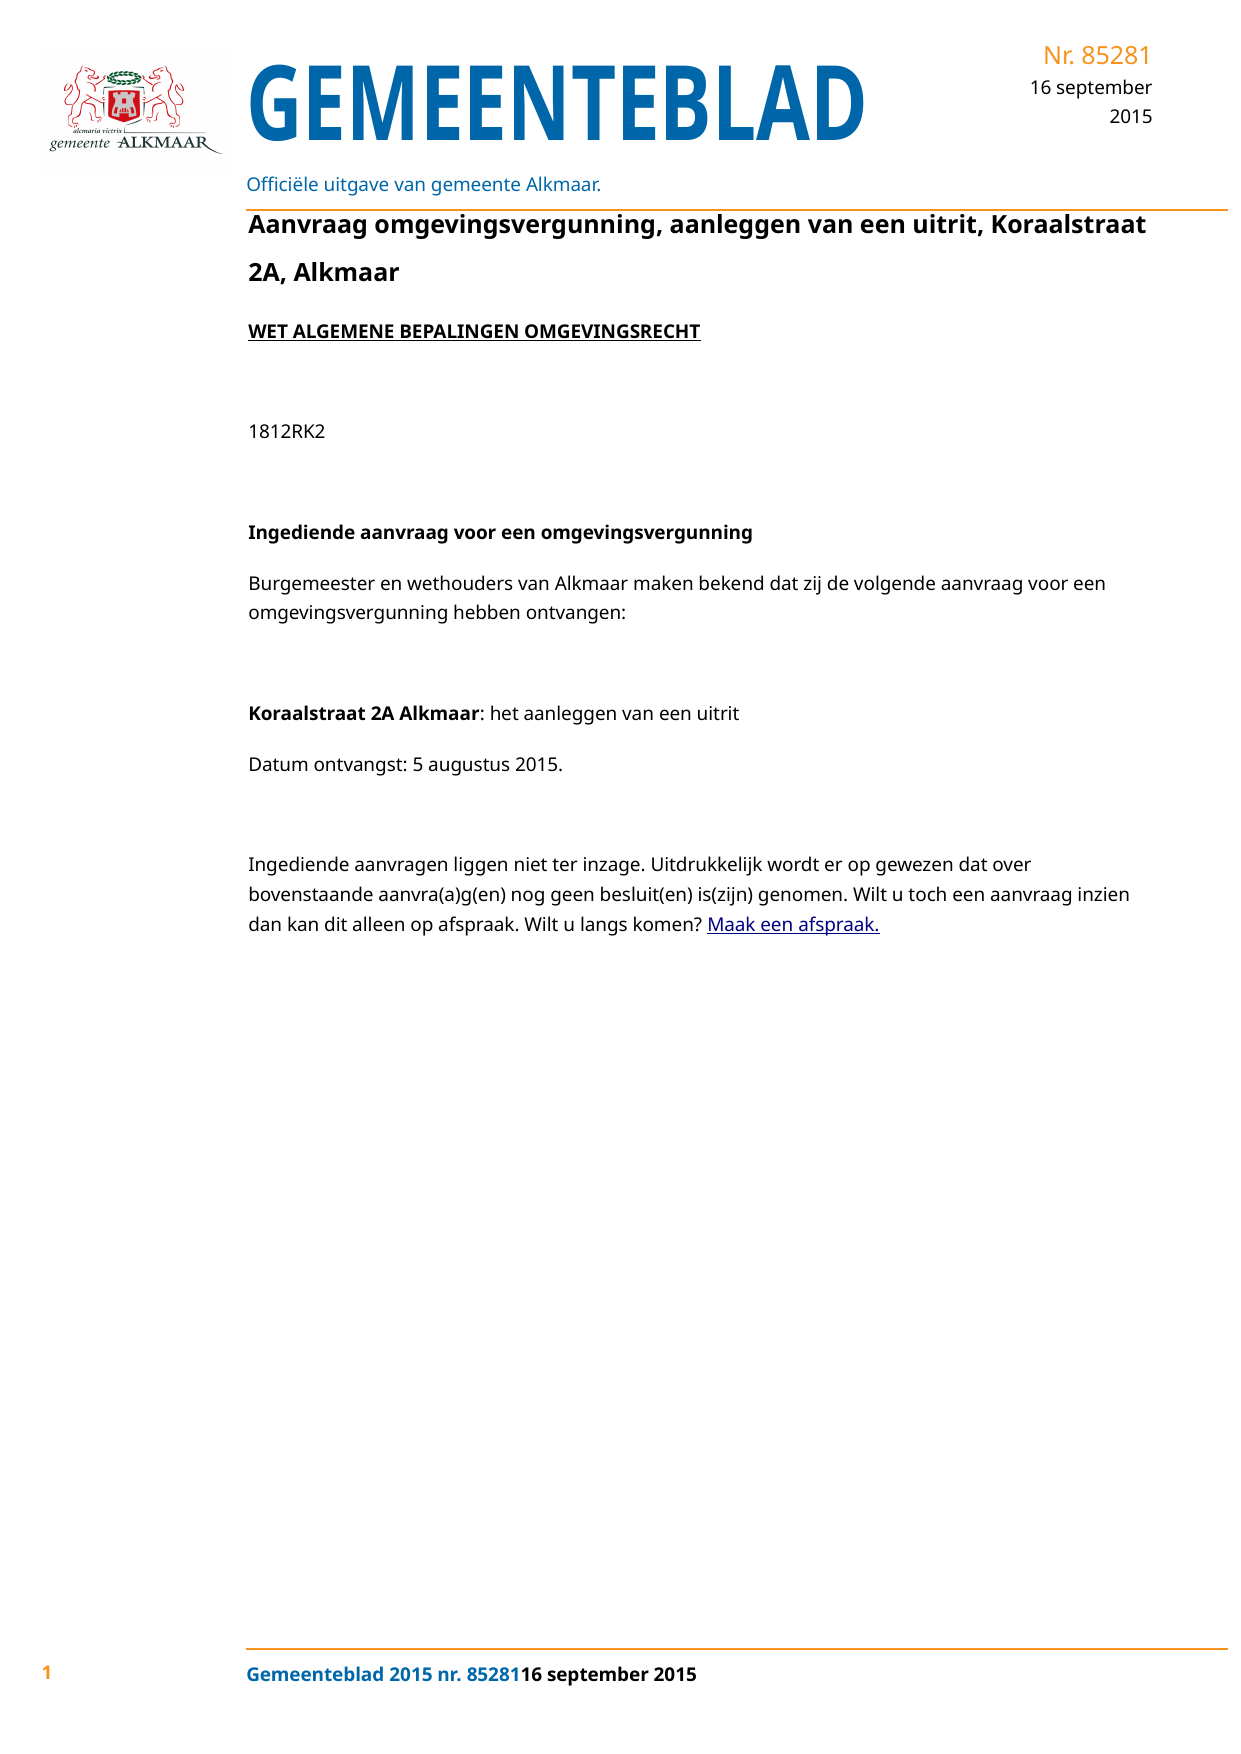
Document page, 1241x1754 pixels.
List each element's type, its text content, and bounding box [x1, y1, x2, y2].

text WET ALGEMENE BEPALINGEN OMGEVINGSRECHT [248, 318, 1152, 344]
text 1812RK2 [248, 419, 1152, 444]
text Ingediende aanvraag voor een omgevingsvergunning [248, 519, 1152, 545]
text Burgemeester en wethouders van Alkmaar maken bekend dat zij de volgende aanvraag voor een omgevingsvergunning hebben ontvangen: [248, 570, 1152, 625]
text Ingediende aanvragen liggen niet ter inzage. Uitdrukkelijk wordt er op gewezen dat over bovenstaande aanvra(a)g(en) nog geen besluit(en) is(zijn) genomen. Wilt u toch een aanvraag inzien dan kan dit alleen op afspraak. Wilt u langs komen? Maak een afspraak. [248, 852, 1152, 937]
text Datum ontvangst: 5 augustus 2015. [248, 751, 1152, 777]
text Aanvraag omgevingsvergunning, aanleggen van een uitrit, Koraalstraat 2A, Alkmaar [248, 211, 1152, 288]
picture [41, 47, 231, 172]
text Koraalstraat 2A Alkmaar: het aanleggen van een uitrit [248, 700, 1152, 726]
